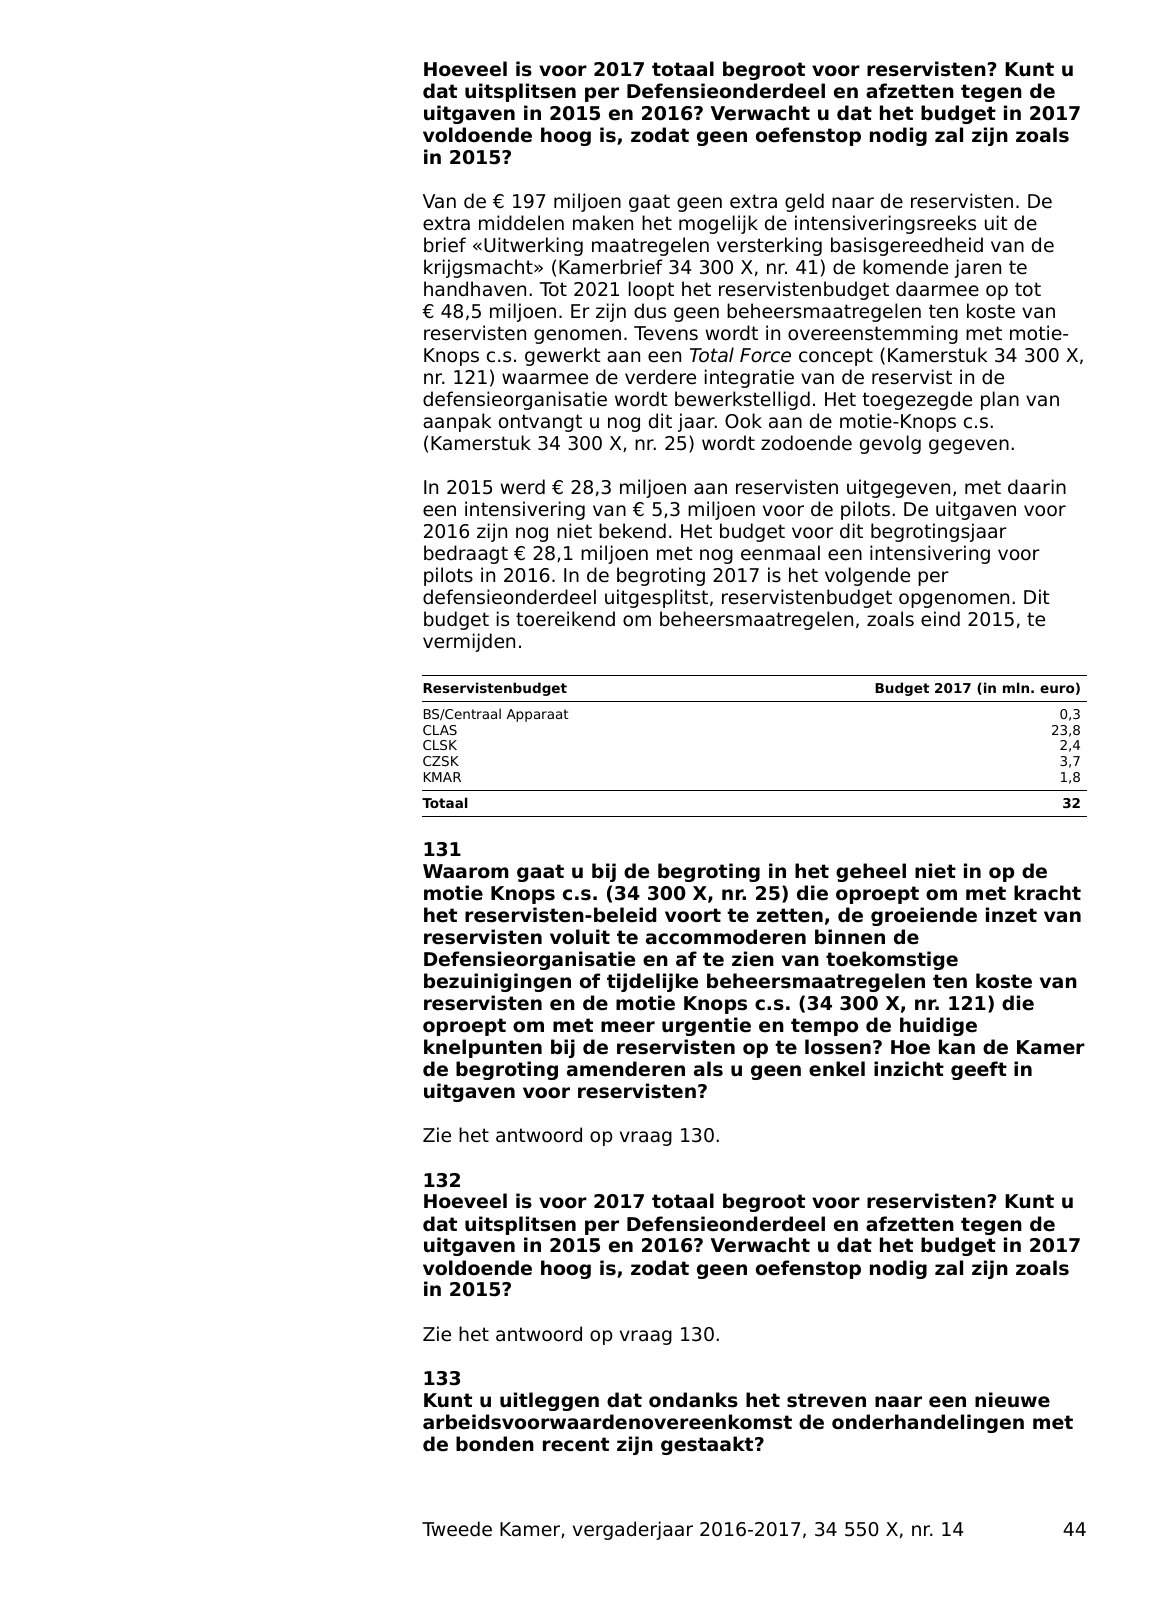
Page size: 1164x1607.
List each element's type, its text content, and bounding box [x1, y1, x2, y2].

text Hoeveel is voor 2017 totaal begroot voor reservisten? Kunt u dat uitsplitsen per Defensieonderdeel en afzetten tegen de uitgaven in 2015 en 2016? Verwacht u dat het budget in 2017 voldoende hoog is, zodat geen oefenstop nodig zal zijn zoals in 2015? [422, 59, 1087, 169]
text 132 [422, 1169, 1087, 1191]
table_cell 2,4 [868, 738, 1087, 754]
text Waarom gaat u bij de begroting in het geheel niet in op de motie Knops c.s. (34 300 X, nr. 25) die oproept om met kracht het reservisten-beleid voort te zetten, de groeiende inzet van reservisten voluit te accommoderen binnen de Defensieorganisatie en af te zien van toekomstige bezuinigingen of tijdelijke beheersmaatregelen ten koste van reservisten en de motie Knops c.s. (34 300 X, nr. 121) die oproept om met meer urgentie en tempo de huidige knelpunten bij de reservisten op te lossen? Hoe kan de Kamer de begroting amenderen als u geen enkel inzicht geeft in uitgaven voor reservisten? [422, 861, 1087, 1103]
text In 2015 werd € 28,3 miljoen aan reservisten uitgegeven, met daarin een intensivering van € 5,3 miljoen voor de pilots. De uitgaven voor 2016 zijn nog niet bekend. Het budget voor dit begrotingsjaar bedraagt € 28,1 miljoen met nog eenmaal een intensivering voor pilots in 2016. In de begroting 2017 is het volgende per defensieonderdeel uitgesplitst, reservistenbudget opgenomen. Dit budget is toereikend om beheersmaatregelen, zoals eind 2015, te vermijden. [422, 477, 1087, 653]
table_cell BS/Centraal Apparaat [422, 702, 868, 722]
table_cell CLSK [422, 738, 868, 754]
table_cell CZSK [422, 754, 868, 769]
table_cell 1,8 [868, 770, 1087, 790]
table_header Reservistenbudget [422, 676, 868, 701]
text 131 [422, 839, 1087, 861]
table_cell KMAR [422, 770, 868, 790]
table_cell 32 [868, 791, 1087, 816]
text Van de € 197 miljoen gaat geen extra geld naar de reservisten. De extra middelen maken het mogelijk de intensiveringsreeks uit de brief «Uitwerking maatregelen versterking basisgereedheid van de krijgsmacht» (Kamerbrief 34 300 X, nr. 41) de komende jaren te handhaven. Tot 2021 loopt het reservistenbudget daarmee op tot € 48,5 miljoen. Er zijn dus geen beheersmaatregelen ten koste van reservisten genomen. Tevens wordt in overeenstemming met motie-Knops c.s. gewerkt aan een Total Force concept (Kamerstuk 34 300 X, nr. 121) waarmee de verdere integratie van de reservist in de defensieorganisatie wordt bewerkstelligd. Het toegezegde plan van aanpak ontvangt u nog dit jaar. Ook aan de motie-Knops c.s. (Kamerstuk 34 300 X, nr. 25) wordt zodoende gevolg gegeven. [422, 191, 1087, 455]
text Kunt u uitleggen dat ondanks het streven naar een nieuwe arbeidsvoorwaardenovereenkomst de onderhandelingen met de bonden recent zijn gestaakt? [422, 1390, 1087, 1456]
table_cell 23,8 [868, 723, 1087, 738]
text Hoeveel is voor 2017 totaal begroot voor reservisten? Kunt u dat uitsplitsen per Defensieonderdeel en afzetten tegen de uitgaven in 2015 en 2016? Verwacht u dat het budget in 2017 voldoende hoog is, zodat geen oefenstop nodig zal zijn zoals in 2015? [422, 1191, 1087, 1301]
table_header Budget 2017 (in mln. euro) [868, 676, 1087, 701]
table_cell CLAS [422, 723, 868, 738]
table_cell Totaal [422, 791, 868, 816]
table_cell 3,7 [868, 754, 1087, 769]
text Zie het antwoord op vraag 130. [422, 1323, 1087, 1346]
text 133 [422, 1368, 1087, 1390]
text Zie het antwoord op vraag 130. [422, 1125, 1087, 1147]
table_cell 0,3 [868, 702, 1087, 722]
